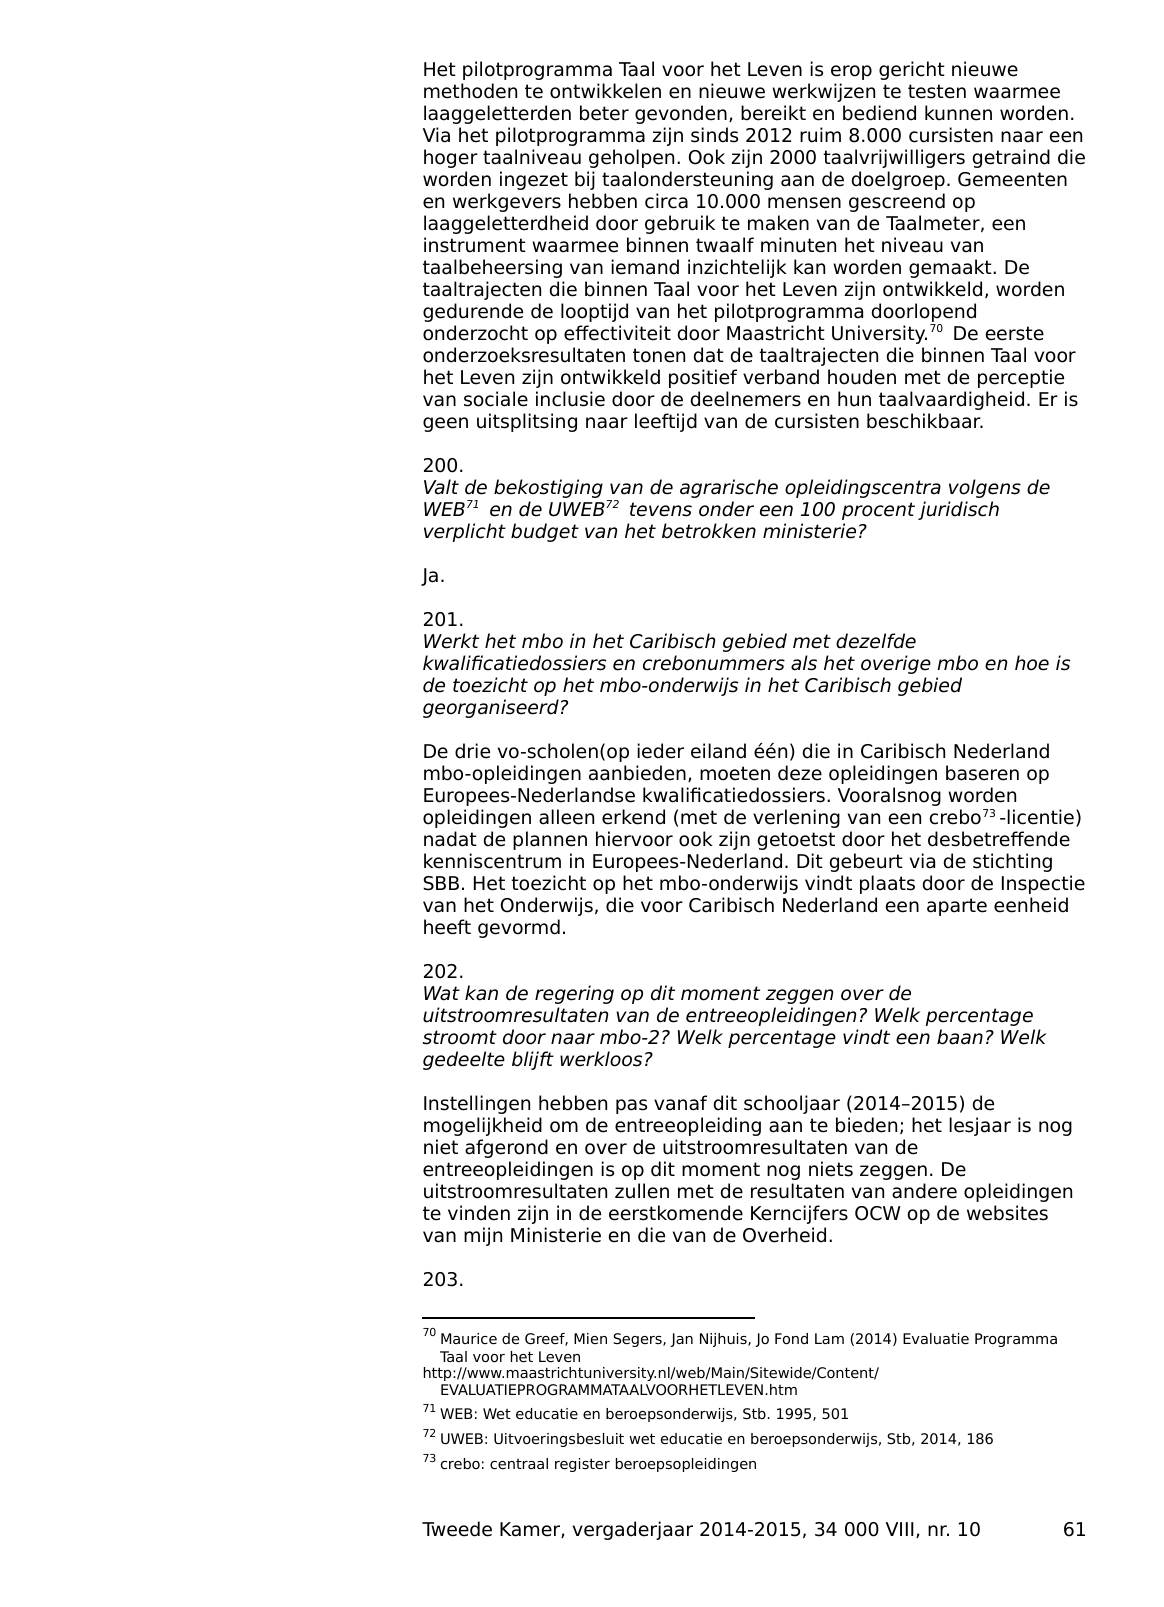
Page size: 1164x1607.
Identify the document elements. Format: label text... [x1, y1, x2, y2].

text Het pilotprogramma Taal voor het Leven is erop gericht nieuwe methoden te ontwikkelen en nieuwe werkwijzen te testen waarmee laaggeletterden beter gevonden, bereikt en bediend kunnen worden. Via het pilotprogramma zijn sinds 2012 ruim 8.000 cursisten naar een hoger taalniveau geholpen. Ook zijn 2000 taalvrijwilligers getraind die worden ingezet bij taalondersteuning aan de doelgroep. Gemeenten en werkgevers hebben circa 10.000 mensen gescreend op laaggeletterdheid door gebruik te maken van de Taalmeter, een instrument waarmee binnen twaalf minuten het niveau van taalbeheersing van iemand inzichtelijk kan worden gemaakt. De taaltrajecten die binnen Taal voor het Leven zijn ontwikkeld, worden gedurende de looptijd van het pilotprogramma doorlopend onderzocht op effectiviteit door Maastricht University. De eerste onderzoeksresultaten tonen dat de taaltrajecten die binnen Taal voor het Leven zijn ontwikkeld positief verband houden met de perceptie van sociale inclusie door de deelnemers en hun taalvaardigheid. Er is geen uitsplitsing naar leeftijd van de cursisten beschikbaar. [422, 59, 1087, 433]
text 201. [422, 609, 1087, 631]
text crebo: centraal register beroepsopleidingen [422, 1452, 1087, 1474]
text Ja. [422, 565, 1087, 587]
text Wat kan de regering op dit moment zeggen over de uitstroomresultaten van de entreeopleidingen? Welk percentage stroomt door naar mbo-2? Welk percentage vindt een baan? Welk gedeelte blijft werkloos? [422, 983, 1087, 1071]
text Werkt het mbo in het Caribisch gebied met dezelfde kwalificatiedossiers en crebonummers als het overige mbo en hoe is de toezicht op het mbo-onderwijs in het Caribisch gebied georganiseerd? [422, 631, 1087, 719]
text 200. [422, 455, 1087, 477]
text http://www.maastrichtuniversity.nl/web/Main/Sitewide/Content/EVALUATIEPROGRAMMATAALVOORHETLEVEN.htm [422, 1366, 1087, 1399]
text WEB: Wet educatie en beroepsonderwijs, Stb. 1995, 501 [422, 1402, 1087, 1424]
text Instellingen hebben pas vanaf dit schooljaar (2014–2015) de mogelijkheid om de entreeopleiding aan te bieden; het lesjaar is nog niet afgerond en over de uitstroomresultaten van de entreeopleidingen is op dit moment nog niets zeggen. De uitstroomresultaten zullen met de resultaten van andere opleidingen te vinden zijn in de eerstkomende Kerncijfers OCW op de websites van mijn Ministerie en die van de Overheid. [422, 1093, 1087, 1247]
text 202. [422, 961, 1087, 983]
text De drie vo-scholen(op ieder eiland één) die in Caribisch Nederland mbo-opleidingen aanbieden, moeten deze opleidingen baseren op Europees-Nederlandse kwalificatiedossiers. Vooralsnog worden opleidingen alleen erkend (met de verlening van een crebo-licentie) nadat de plannen hiervoor ook zijn getoetst door het desbetreffende kenniscentrum in Europees-Nederland. Dit gebeurt via de stichting SBB. Het toezicht op het mbo-onderwijs vindt plaats door de Inspectie van het Onderwijs, die voor Caribisch Nederland een aparte eenheid heeft gevormd. [422, 741, 1087, 939]
text UWEB: Uitvoeringsbesluit wet educatie en beroepsonderwijs, Stb, 2014, 186 [422, 1427, 1087, 1449]
text Maurice de Greef, Mien Segers, Jan Nijhuis, Jo Fond Lam (2014) Evaluatie Programma Taal voor het Leven [422, 1327, 1087, 1366]
text 203. [422, 1269, 1087, 1291]
text Valt de bekostiging van de agrarische opleidingscentra volgens de WEB en de UWEB tevens onder een 100 procent juridisch verplicht budget van het betrokken ministerie? [422, 477, 1087, 543]
